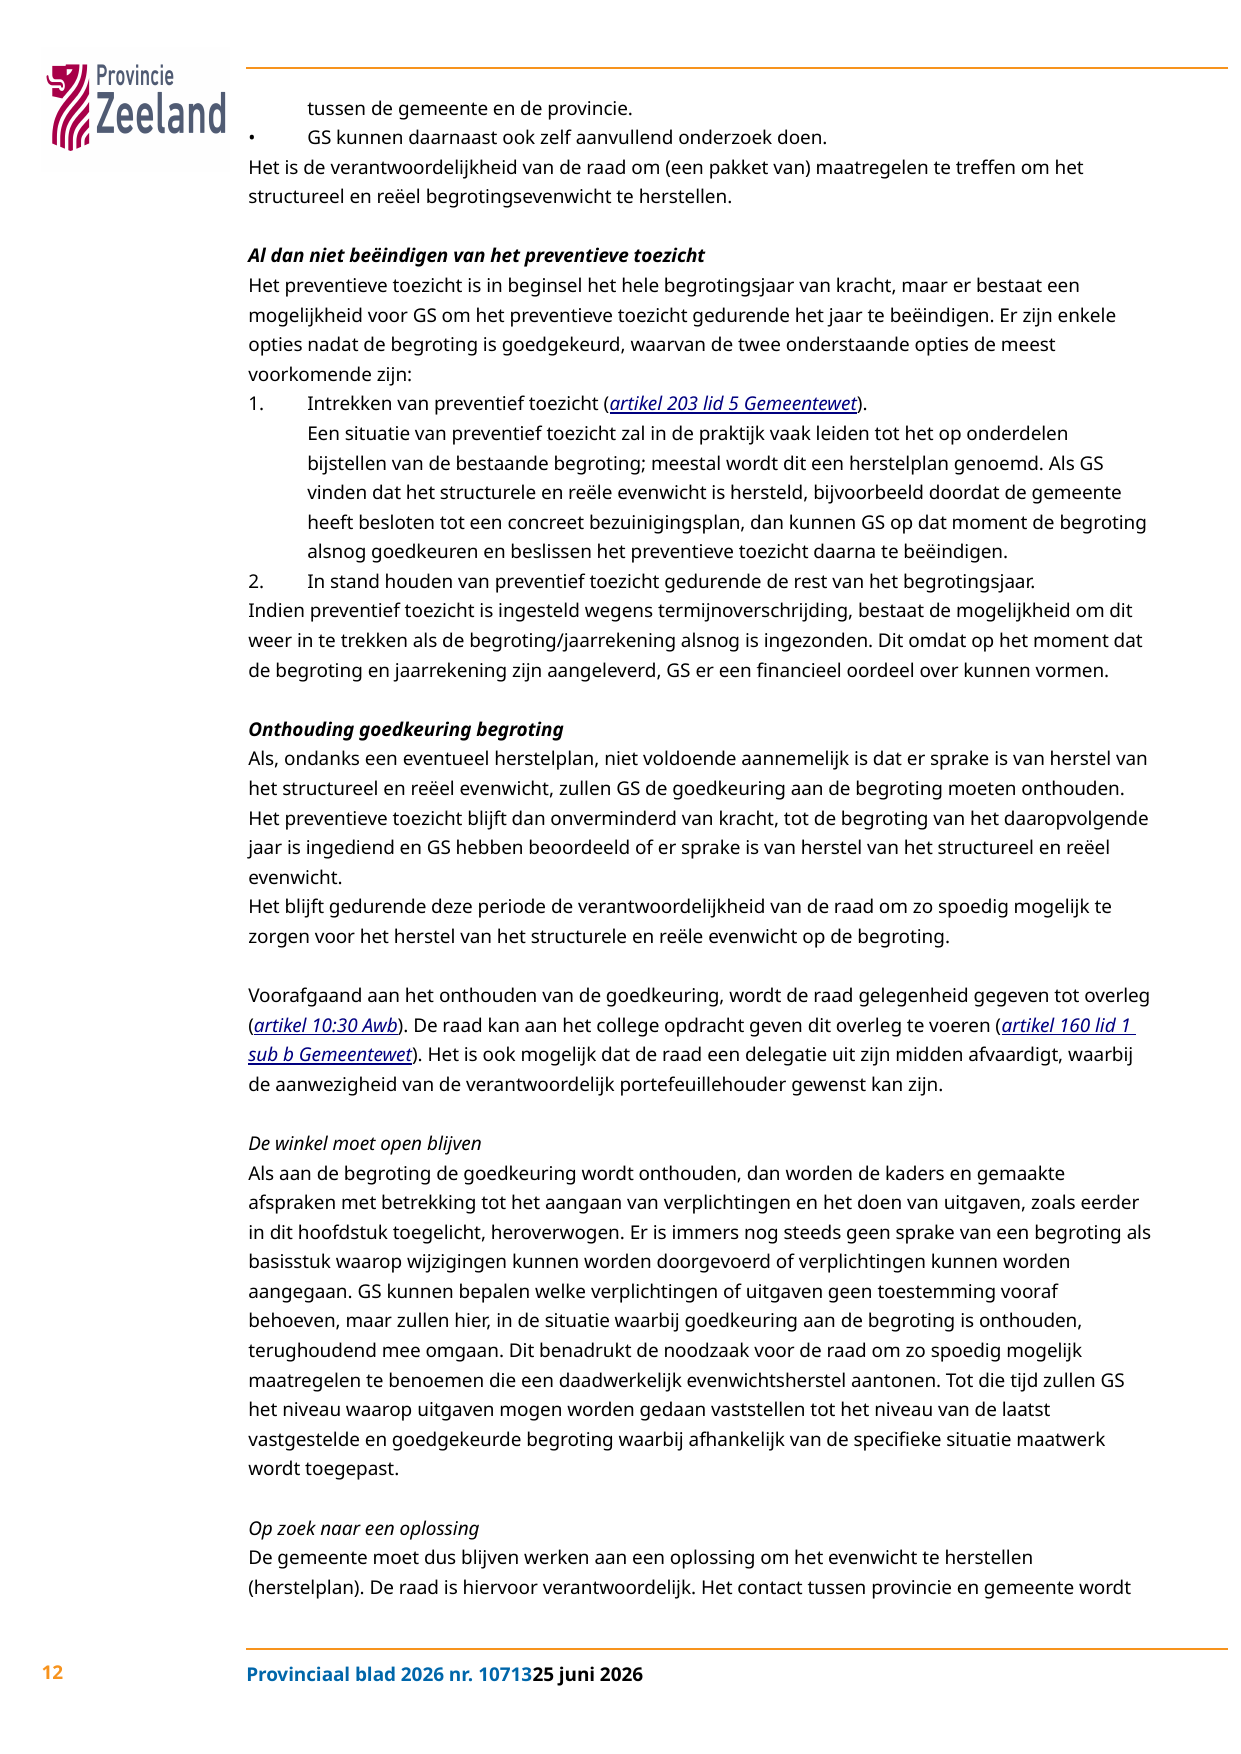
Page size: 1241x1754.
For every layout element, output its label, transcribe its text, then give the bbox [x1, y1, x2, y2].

picture [41, 47, 231, 172]
text De gemeente moet dus blijven werken aan een oplossing om het evenwicht te herstellen (herstelplan). De raad is hiervoor verantwoordelijk. Het contact tussen provincie en gemeente wordt [248, 1544, 1152, 1600]
text Het preventieve toezicht is in beginsel het hele begrotingsjaar van kracht, maar er bestaat een mogelijkheid voor GS om het preventieve toezicht gedurende het jaar te beëindigen. Er zijn enkele opties nadat de begroting is goedgekeurd, waarvan de twee onderstaande opties de meest voorkomende zijn: [248, 272, 1152, 387]
text Het blijft gedurende deze periode de verantwoordelijkheid van de raad om zo spoedig mogelijk te zorgen voor het herstel van het structurele en reële evenwicht op de begroting. [248, 893, 1152, 949]
list GS kunnen daarnaast ook zelf aanvullend onderzoek doen. [248, 124, 1152, 150]
text Onthouding goedkeuring begroting [248, 716, 1152, 742]
list In stand houden van preventief toezicht gedurende de rest van het begrotingsjaar. [248, 568, 1152, 594]
text Als aan de begroting de goedkeuring wordt onthouden, dan worden de kaders en gemaakte afspraken met betrekking tot het aangaan van verplichtingen en het doen van uitgaven, zoals eerder in dit hoofdstuk toegelicht, heroverwogen. Er is immers nog steeds geen sprake van een begroting als basisstuk waarop wijzigingen kunnen worden doorgevoerd of verplichtingen kunnen worden aangegaan. GS kunnen bepalen welke verplichtingen of uitgaven geen toestemming vooraf behoeven, maar zullen hier, in de situatie waarbij goedkeuring aan de begroting is onthouden, terughoudend mee omgaan. Dit benadrukt de noodzaak voor de raad om zo spoedig mogelijk maatregelen te benoemen die een daadwerkelijk evenwichtsherstel aantonen. Tot die tijd zullen GS het niveau waarop uitgaven mogen worden gedaan vaststellen tot het niveau van de laatst vastgestelde en goedgekeurde begroting waarbij afhankelijk van de specifieke situatie maatwerk wordt toegepast. [248, 1160, 1152, 1481]
text Voorafgaand aan het onthouden van de goedkeuring, wordt de raad gelegenheid gegeven tot overleg (artikel 10:30 Awb). De raad kan aan het college opdracht geven dit overleg te voeren (artikel 160 lid 1 sub b Gemeentewet). Het is ook mogelijk dat de raad een delegatie uit zijn midden afvaardigt, waarbij de aanwezigheid van de verantwoordelijk portefeuillehouder gewenst kan zijn. [248, 982, 1152, 1097]
list Intrekken van preventief toezicht (artikel 203 lid 5 Gemeentewet). [248, 391, 1152, 416]
text Als, ondanks een eventueel herstelplan, niet voldoende aannemelijk is dat er sprake is van herstel van het structureel en reëel evenwicht, zullen GS de goedkeuring aan de begroting moeten onthouden. Het preventieve toezicht blijft dan onverminderd van kracht, tot de begroting van het daaropvolgende jaar is ingediend en GS hebben beoordeeld of er sprake is van herstel van het structureel en reëel evenwicht. [248, 746, 1152, 890]
text Het is de verantwoordelijkheid van de raad om (een pakket van) maatregelen te treffen om het structureel en reëel begrotingsevenwicht te herstellen. [248, 154, 1152, 209]
text De winkel moet open blijven [248, 1130, 1152, 1156]
text Indien preventief toezicht is ingesteld wegens termijnoverschrijding, bestaat de mogelijkheid om dit weer in te trekken als de begroting/jaarrekening alsnog is ingezonden. Dit omdat op het moment dat de begroting en jaarrekening zijn aangeleverd, GS er een financieel oordeel over kunnen vormen. [248, 598, 1152, 683]
list tussen de gemeente en de provincie. [248, 95, 1152, 121]
text Op zoek naar een oplossing [248, 1515, 1152, 1541]
text Al dan niet beëindigen van het preventieve toezicht [248, 243, 1152, 268]
list Een situatie van preventief toezicht zal in de praktijk vaak leiden tot het op onderdelen bijstellen van de bestaande begroting; meestal wordt dit een herstelplan genoemd. Als GS vinden dat het structurele en reële evenwicht is hersteld, bijvoorbeeld doordat de gemeente heeft besloten tot een concreet bezuinigingsplan, dan kunnen GS op dat moment de begroting alsnog goedkeuren en beslissen het preventieve toezicht daarna te beëindigen. [248, 420, 1152, 564]
